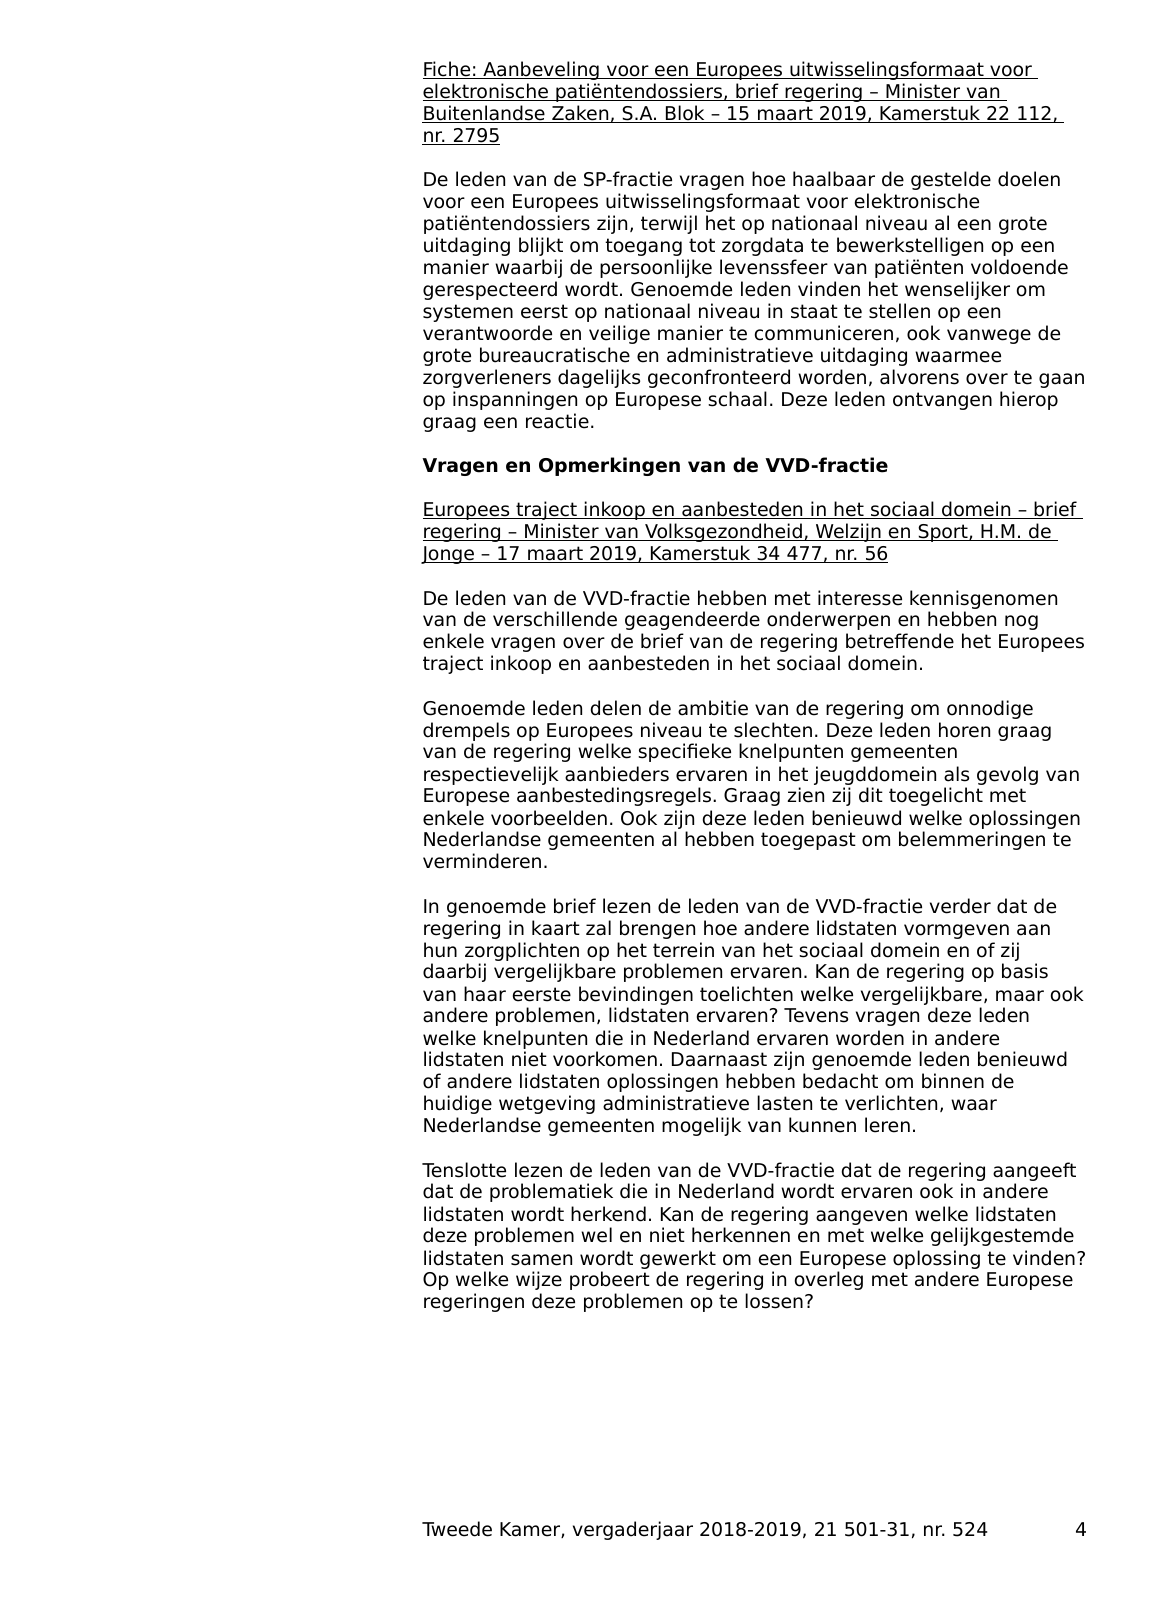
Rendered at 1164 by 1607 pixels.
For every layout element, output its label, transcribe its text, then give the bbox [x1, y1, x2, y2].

subtitle Europees traject inkoop en aanbesteden in het sociaal domein – brief regering – Minister van Volksgezondheid, Welzijn en Sport, H.M. de Jonge – 17 maart 2019, Kamerstuk 34 477, nr. 56 [422, 499, 1087, 565]
text Tenslotte lezen de leden van de VVD-fractie dat de regering aangeeft dat de problematiek die in Nederland wordt ervaren ook in andere lidstaten wordt herkend. Kan de regering aangeven welke lidstaten deze problemen wel en niet herkennen en met welke gelijkgestemde lidstaten samen wordt gewerkt om een Europese oplossing te vinden? Op welke wijze probeert de regering in overleg met andere Europese regeringen deze problemen op te lossen? [422, 1159, 1087, 1313]
subtitle Vragen en Opmerkingen van de VVD-fractie [422, 455, 1087, 477]
subtitle Fiche: Aanbeveling voor een Europees uitwisselingsformaat voor elektronische patiëntendossiers, brief regering – Minister van Buitenlandse Zaken, S.A. Blok – 15 maart 2019, Kamerstuk 22 112, nr. 2795 [422, 59, 1087, 147]
text Genoemde leden delen de ambitie van de regering om onnodige drempels op Europees niveau te slechten. Deze leden horen graag van de regering welke specifieke knelpunten gemeenten respectievelijk aanbieders ervaren in het jeugddomein als gevolg van Europese aanbestedingsregels. Graag zien zij dit toegelicht met enkele voorbeelden. Ook zijn deze leden benieuwd welke oplossingen Nederlandse gemeenten al hebben toegepast om belemmeringen te verminderen. [422, 697, 1087, 873]
text De leden van de VVD-fractie hebben met interesse kennisgenomen van de verschillende geagendeerde onderwerpen en hebben nog enkele vragen over de brief van de regering betreffende het Europees traject inkoop en aanbesteden in het sociaal domein. [422, 587, 1087, 675]
text In genoemde brief lezen de leden van de VVD-fractie verder dat de regering in kaart zal brengen hoe andere lidstaten vormgeven aan hun zorgplichten op het terrein van het sociaal domein en of zij daarbij vergelijkbare problemen ervaren. Kan de regering op basis van haar eerste bevindingen toelichten welke vergelijkbare, maar ook andere problemen, lidstaten ervaren? Tevens vragen deze leden welke knelpunten die in Nederland ervaren worden in andere lidstaten niet voorkomen. Daarnaast zijn genoemde leden benieuwd of andere lidstaten oplossingen hebben bedacht om binnen de huidige wetgeving administratieve lasten te verlichten, waar Nederlandse gemeenten mogelijk van kunnen leren. [422, 896, 1087, 1137]
text De leden van de SP-fractie vragen hoe haalbaar de gestelde doelen voor een Europees uitwisselingsformaat voor elektronische patiëntendossiers zijn, terwijl het op nationaal niveau al een grote uitdaging blijkt om toegang tot zorgdata te bewerkstelligen op een manier waarbij de persoonlijke levenssfeer van patiënten voldoende gerespecteerd wordt. Genoemde leden vinden het wenselijker om systemen eerst op nationaal niveau in staat te stellen op een verantwoorde en veilige manier te communiceren, ook vanwege de grote bureaucratische en administratieve uitdaging waarmee zorgverleners dagelijks geconfronteerd worden, alvorens over te gaan op inspanningen op Europese schaal. Deze leden ontvangen hierop graag een reactie. [422, 169, 1087, 433]
